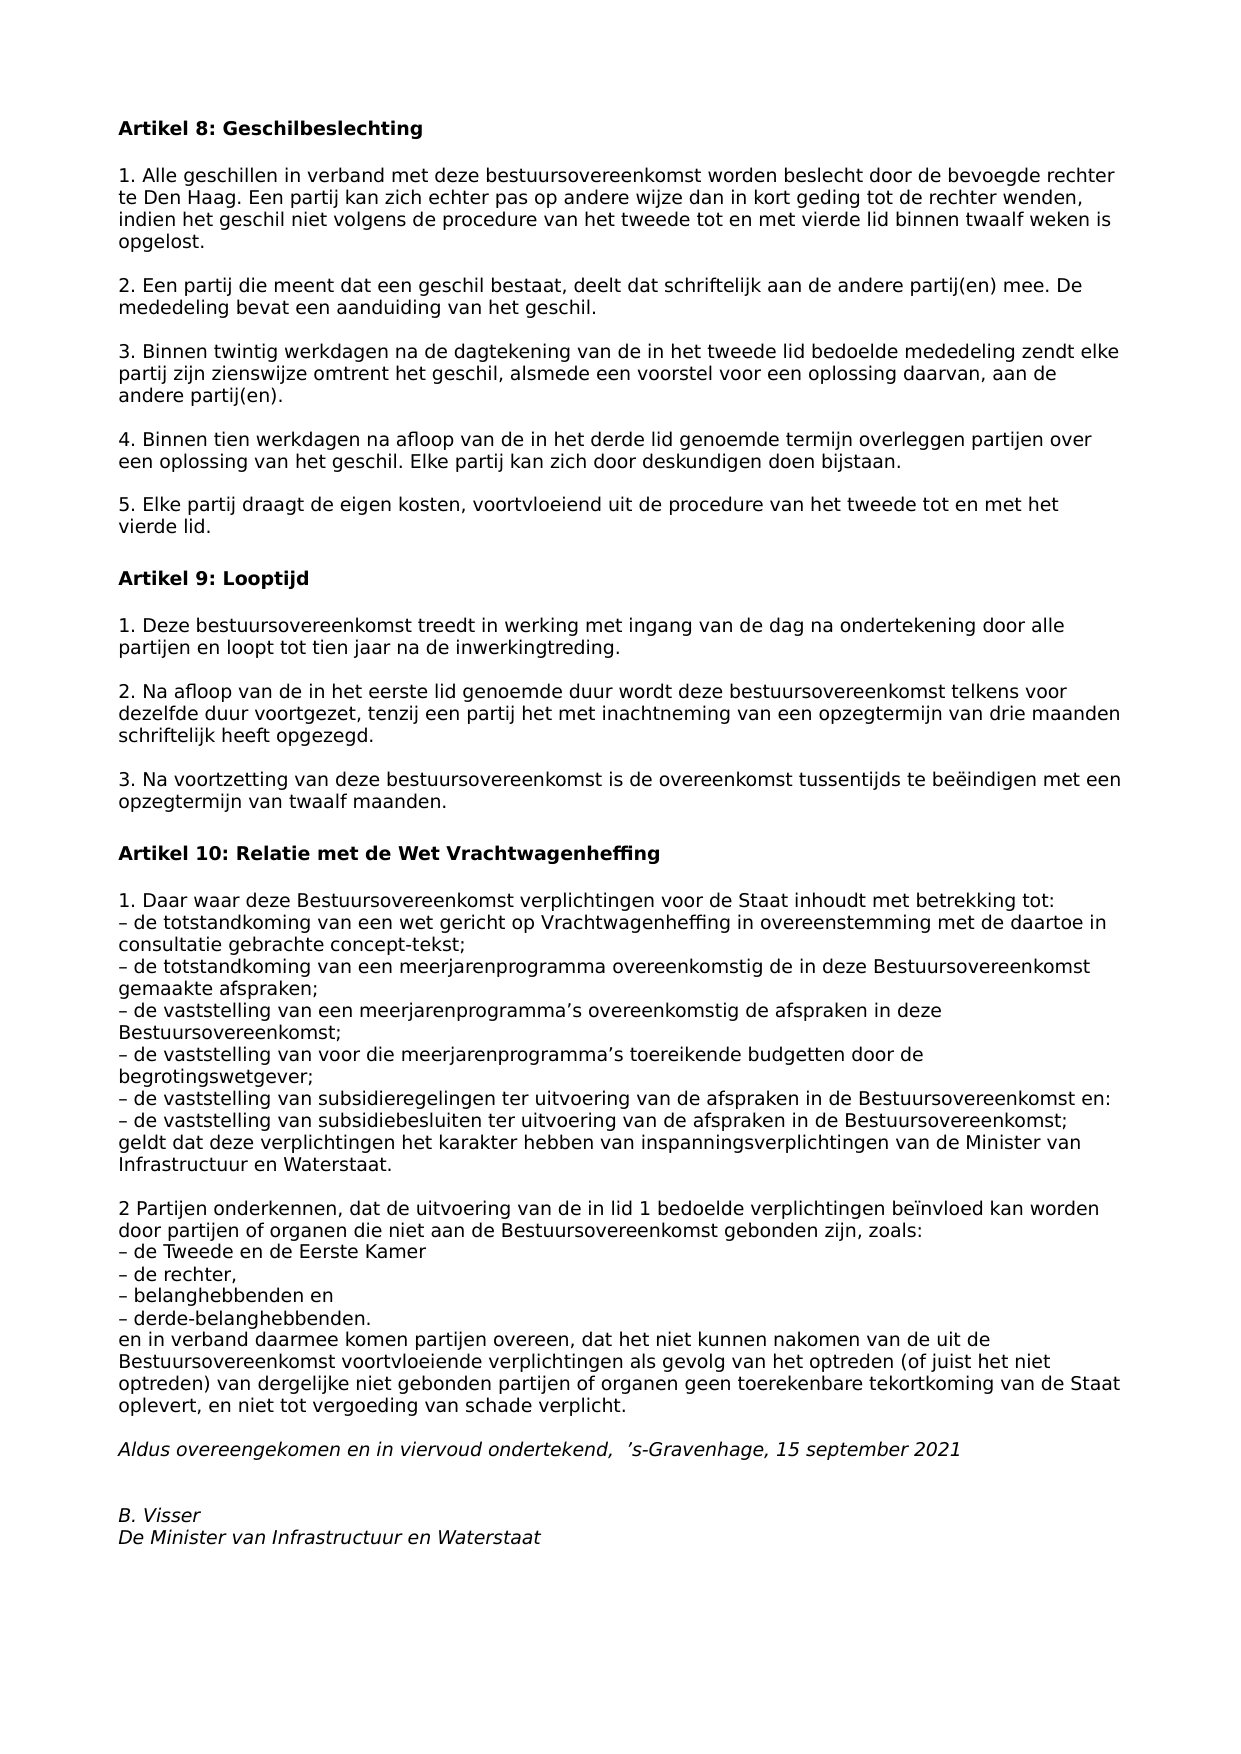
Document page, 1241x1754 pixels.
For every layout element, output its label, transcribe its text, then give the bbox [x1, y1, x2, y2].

subtitle Artikel 8: Geschilbeslechting [118, 118, 1122, 140]
text 3. Binnen twintig werkdagen na de dagtekening van de in het tweede lid bedoelde mededeling zendt elke partij zijn zienswijze omtrent het geschil, alsmede een voorstel voor een oplossing daarvan, aan de andere partij(en). [118, 341, 1122, 407]
text 3. Na voortzetting van deze bestuursovereenkomst is de overeenkomst tussentijds te beëindigen met een opzegtermijn van twaalf maanden. [118, 769, 1122, 813]
text – de vaststelling van subsidiebesluiten ter uitvoering van de afspraken in de Bestuursovereenkomst; [118, 1110, 1122, 1132]
text – de Tweede en de Eerste Kamer [118, 1241, 1122, 1263]
text 1. Daar waar deze Bestuursovereenkomst verplichtingen voor de Staat inhoudt met betrekking tot: [118, 890, 1122, 912]
text 2 Partijen onderkennen, dat de uitvoering van de in lid 1 bedoelde verplichtingen beïnvloed kan worden door partijen of organen die niet aan de Bestuursovereenkomst gebonden zijn, zoals: [118, 1197, 1122, 1241]
text 4. Binnen tien werkdagen na afloop van de in het derde lid genoemde termijn overleggen partijen over een oplossing van het geschil. Elke partij kan zich door deskundigen doen bijstaan. [118, 428, 1122, 472]
text 2. Na afloop van de in het eerste lid genoemde duur wordt deze bestuursovereenkomst telkens voor dezelfde duur voortgezet, tenzij een partij het met inachtneming van een opzegtermijn van drie maanden schriftelijk heeft opgezegd. [118, 681, 1122, 747]
subtitle Artikel 10: Relatie met de Wet Vrachtwagenheffing [118, 843, 1122, 865]
text – de rechter, [118, 1263, 1122, 1285]
text – de vaststelling van voor die meerjarenprogramma’s toereikende budgetten door de begrotingswetgever; [118, 1044, 1122, 1088]
text – belanghebbenden en [118, 1285, 1122, 1307]
text – de totstandkoming van een meerjarenprogramma overeenkomstig de in deze Bestuursovereenkomst gemaakte afspraken; [118, 956, 1122, 1000]
text 1. Deze bestuursovereenkomst treedt in werking met ingang van de dag na ondertekening door alle partijen en loopt tot tien jaar na de inwerkingtreding. [118, 615, 1122, 659]
text B. Visser De Minister van Infrastructuur en Waterstaat [118, 1483, 1122, 1549]
text en in verband daarmee komen partijen overeen, dat het niet kunnen nakomen van de uit de Bestuursovereenkomst voortvloeiende verplichtingen als gevolg van het optreden (of juist het niet optreden) van dergelijke niet gebonden partijen of organen geen toerekenbare tekortkoming van de Staat oplevert, en niet tot vergoeding van schade verplicht. [118, 1329, 1122, 1417]
text – de totstandkoming van een wet gericht op Vrachtwagenheffing in overeenstemming met de daartoe in consultatie gebrachte concept-tekst; [118, 912, 1122, 956]
text – de vaststelling van een meerjarenprogramma’s overeenkomstig de afspraken in deze Bestuursovereenkomst; [118, 1000, 1122, 1044]
text 5. Elke partij draagt de eigen kosten, voortvloeiend uit de procedure van het tweede tot en met het vierde lid. [118, 494, 1122, 538]
subtitle Artikel 9: Looptijd [118, 568, 1122, 590]
text 2. Een partij die meent dat een geschil bestaat, deelt dat schriftelijk aan de andere partij(en) mee. De mededeling bevat een aanduiding van het geschil. [118, 275, 1122, 319]
text – derde-belanghebbenden. [118, 1307, 1122, 1329]
text 1. Alle geschillen in verband met deze bestuursovereenkomst worden beslecht door de bevoegde rechter te Den Haag. Een partij kan zich echter pas op andere wijze dan in kort geding tot de rechter wenden, indien het geschil niet volgens de procedure van het tweede tot en met vierde lid binnen twaalf weken is opgelost. [118, 165, 1122, 253]
text – de vaststelling van subsidieregelingen ter uitvoering van de afspraken in de Bestuursovereenkomst en: [118, 1088, 1122, 1110]
text geldt dat deze verplichtingen het karakter hebben van inspanningsverplichtingen van de Minister van Infrastructuur en Waterstaat. [118, 1132, 1122, 1176]
text Aldus overeengekomen en in viervoud ondertekend, ’s-Gravenhage, 15 september 2021 [118, 1439, 1122, 1461]
